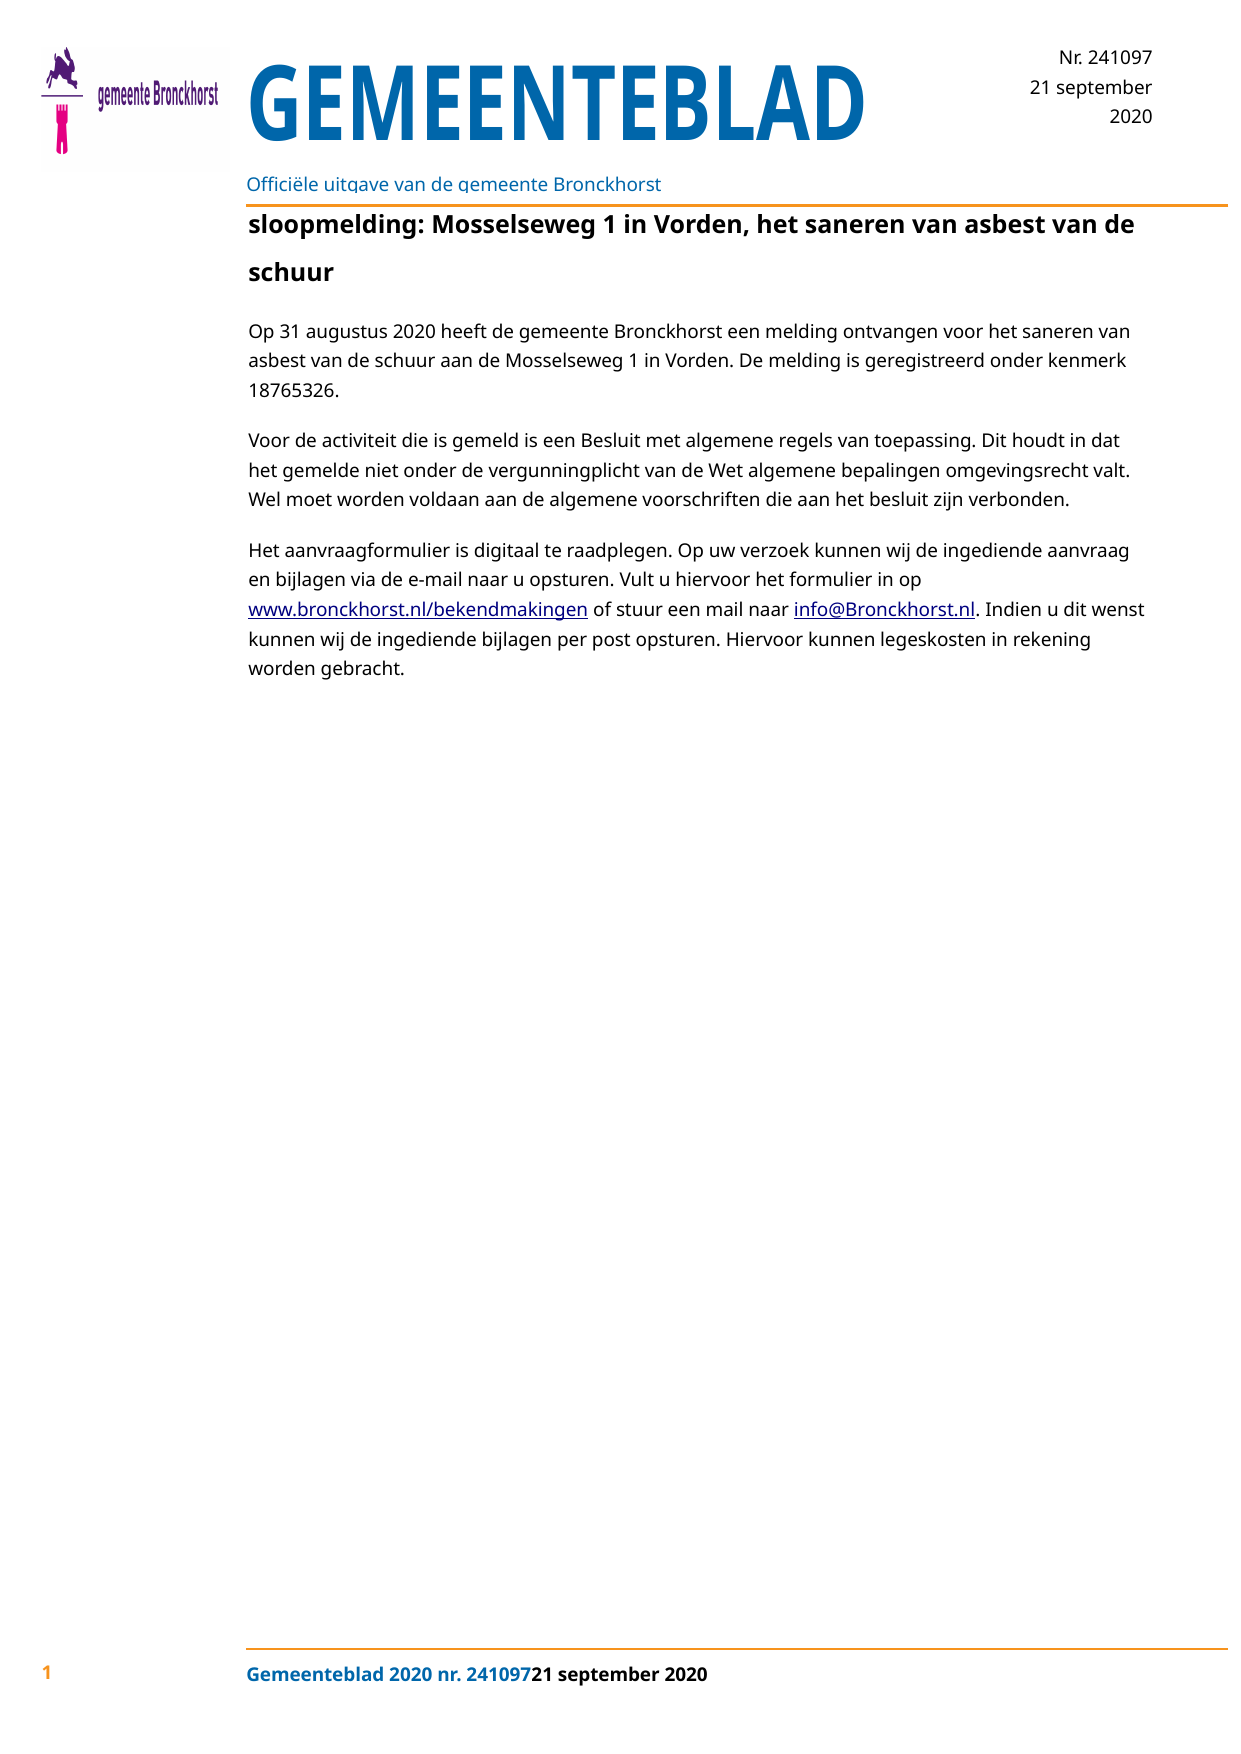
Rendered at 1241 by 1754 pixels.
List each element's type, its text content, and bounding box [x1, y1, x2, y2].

text Het aanvraagformulier is digitaal te raadplegen. Op uw verzoek kunnen wij de ingediende aanvraag en bijlagen via de e-mail naar u opsturen. Vult u hiervoor het formulier in op www.bronckhorst.nl/bekendmakingen of stuur een mail naar info@Bronckhorst.nl. Indien u dit wenst kunnen wij de ingediende bijlagen per post opsturen. Hiervoor kunnen legeskosten in rekening worden gebracht. [248, 537, 1152, 681]
text Voor de activiteit die is gemeld is een Besluit met algemene regels van toepassing. Dit houdt in dat het gemelde niet onder de vergunningplicht van de Wet algemene bepalingen omgevingsrecht valt. Wel moet worden voldaan aan de algemene voorschriften die aan het besluit zijn verbonden. [248, 427, 1152, 512]
text Op 31 augustus 2020 heeft de gemeente Bronckhorst een melding ontvangen voor het saneren van asbest van de schuur aan de Mosselseweg 1 in Vorden. De melding is geregistreerd onder kenmerk 18765326. [248, 318, 1152, 403]
text sloopmelding: Mosselseweg 1 in Vorden, het saneren van asbest van de schuur [248, 207, 1152, 288]
picture [41, 47, 231, 172]
